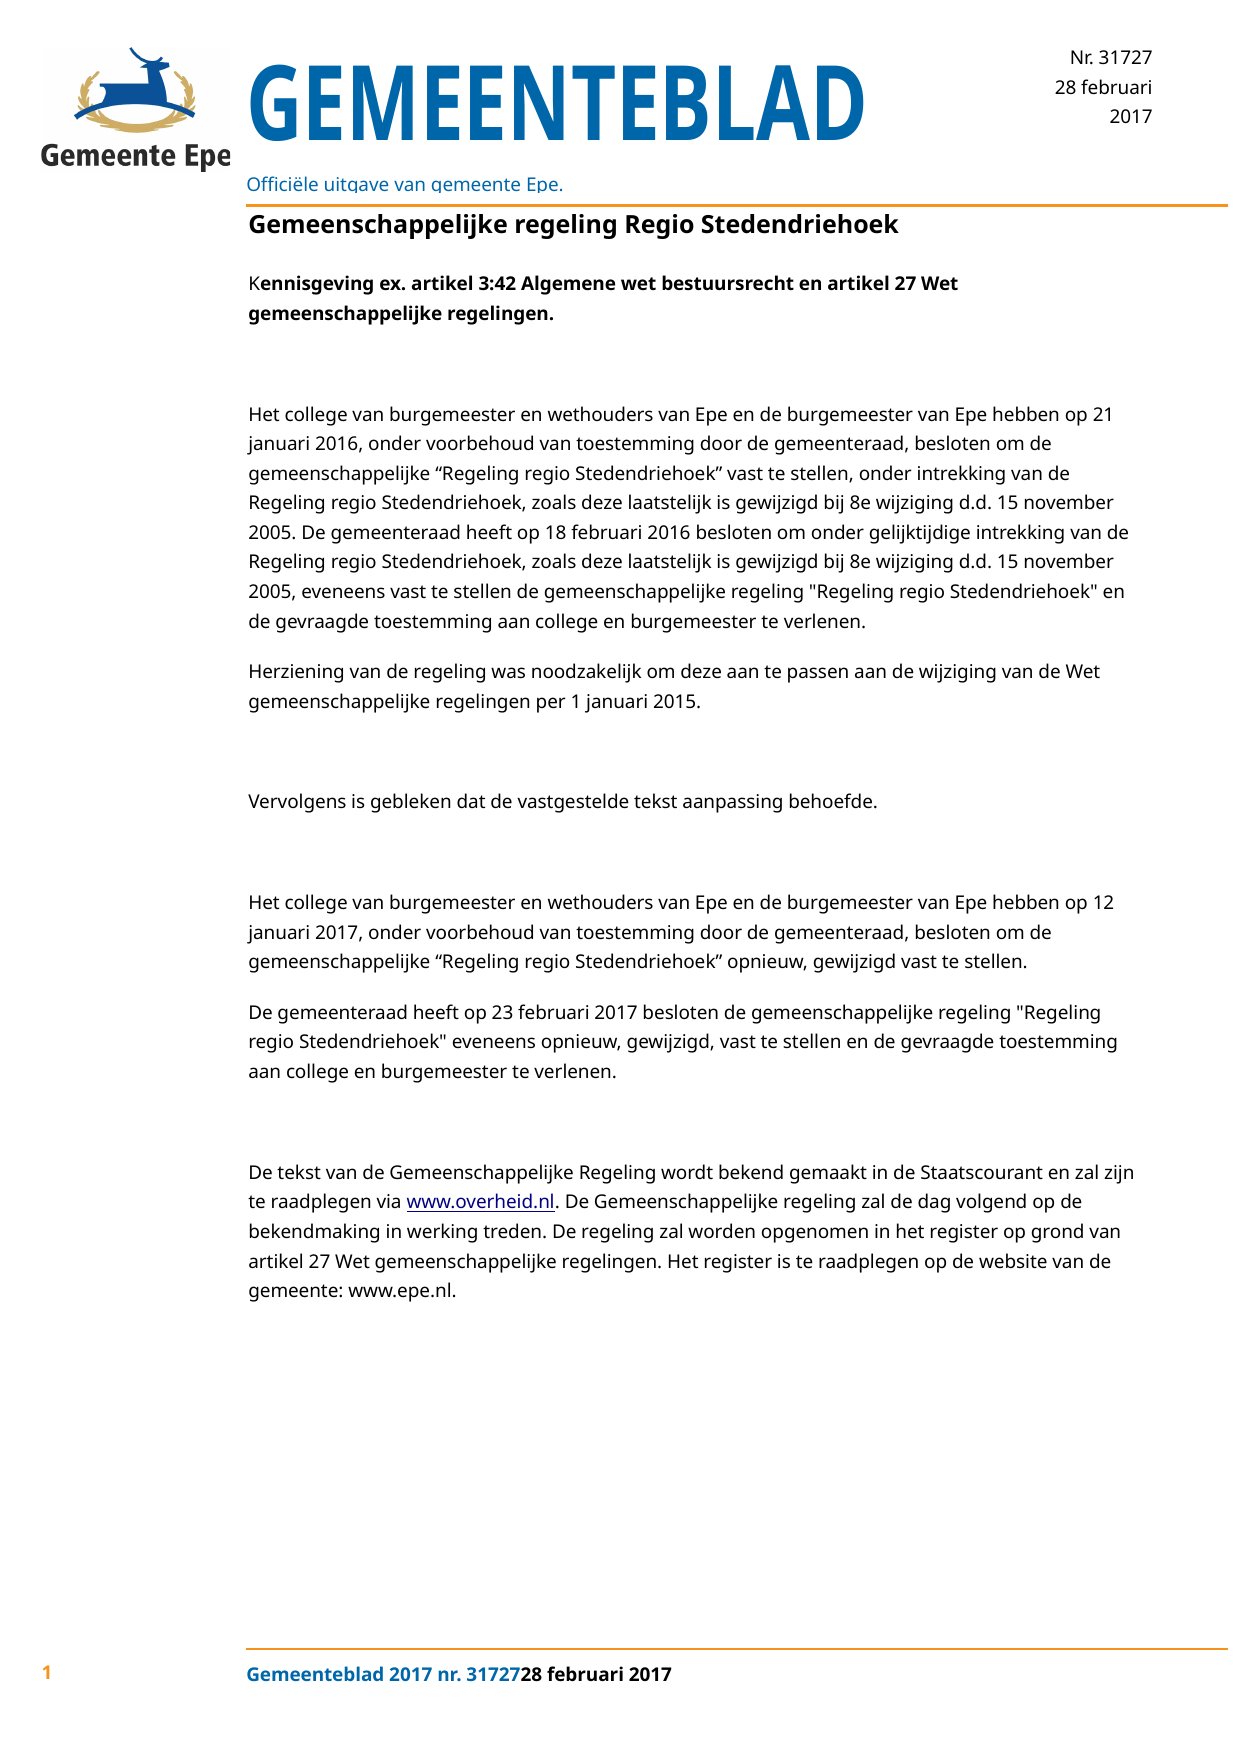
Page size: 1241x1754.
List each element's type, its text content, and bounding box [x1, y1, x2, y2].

picture [41, 47, 231, 172]
text De tekst van de Gemeenschappelijke Regeling wordt bekend gemaakt in de Staatscourant en zal zijn te raadplegen via www.overheid.nl. De Gemeenschappelijke regeling zal de dag volgend op de bekendmaking in werking treden. De regeling zal worden opgenomen in het register op grond van artikel 27 Wet gemeenschappelijke regelingen. Het register is te raadplegen op de website van de gemeente: www.epe.nl. [248, 1159, 1152, 1303]
text De gemeenteraad heeft op 23 februari 2017 besloten de gemeenschappelijke regeling "Regeling regio Stedendriehoek" eveneens opnieuw, gewijzigd, vast te stellen en de gevraagde toestemming aan college en burgemeester te verlenen. [248, 999, 1152, 1084]
text Het college van burgemeester en wethouders van Epe en de burgemeester van Epe hebben op 12 januari 2017, onder voorbehoud van toestemming door de gemeenteraad, besloten om de gemeenschappelijke “Regeling regio Stedendriehoek” opnieuw, gewijzigd vast te stellen. [248, 889, 1152, 974]
text Kennisgeving ex. artikel 3:42 Algemene wet bestuursrecht en artikel 27 Wet gemeenschappelijke regelingen. [248, 270, 1152, 326]
text Herziening van de regeling was noodzakelijk om deze aan te passen aan de wijziging van de Wet gemeenschappelijke regelingen per 1 januari 2015. [248, 658, 1152, 713]
text Gemeenschappelijke regeling Regio Stedendriehoek [248, 207, 1152, 241]
text Het college van burgemeester en wethouders van Epe en de burgemeester van Epe hebben op 21 januari 2016, onder voorbehoud van toestemming door de gemeenteraad, besloten om de gemeenschappelijke “Regeling regio Stedendriehoek” vast te stellen, onder intrekking van de Regeling regio Stedendriehoek, zoals deze laatstelijk is gewijzigd bij 8e wijziging d.d. 15 november 2005. De gemeenteraad heeft op 18 februari 2016 besloten om onder gelijktijdige intrekking van de Regeling regio Stedendriehoek, zoals deze laatstelijk is gewijzigd bij 8e wijziging d.d. 15 november 2005, eveneens vast te stellen de gemeenschappelijke regeling "Regeling regio Stedendriehoek" en de gevraagde toestemming aan college en burgemeester te verlenen. [248, 401, 1152, 633]
text Vervolgens is gebleken dat de vastgestelde tekst aanpassing behoefde. [248, 789, 1152, 814]
